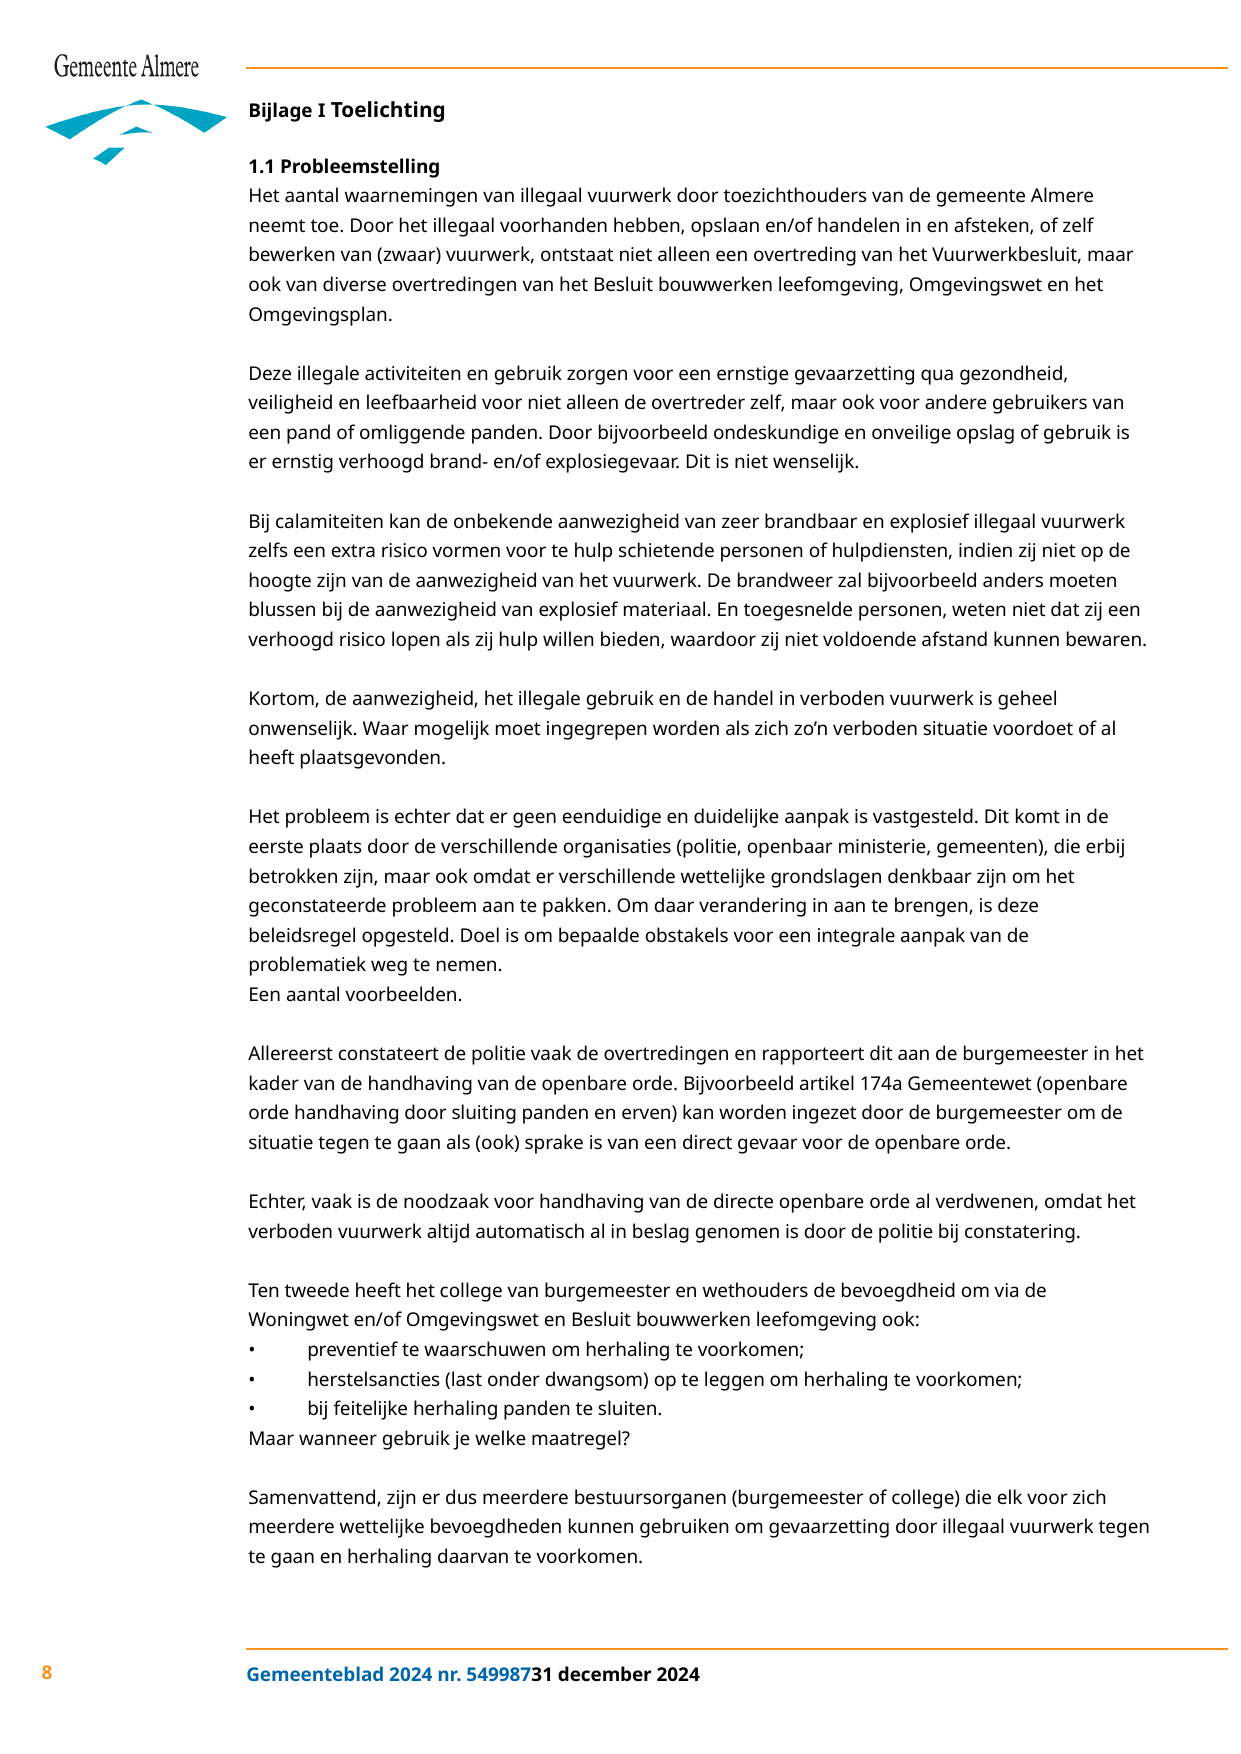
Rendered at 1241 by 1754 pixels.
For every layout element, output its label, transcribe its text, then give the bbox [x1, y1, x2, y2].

text Ten tweede heeft het college van burgemeester en wethouders de bevoegdheid om via de Woningwet en/of Omgevingswet en Besluit bouwwerken leefomgeving ook: [248, 1277, 1152, 1332]
picture [41, 47, 231, 172]
text Bij calamiteiten kan de onbekende aanwezigheid van zeer brandbaar en explosief illegaal vuurwerk zelfs een extra risico vormen voor te hulp schietende personen of hulpdiensten, indien zij niet op de hoogte zijn van de aanwezigheid van het vuurwerk. De brandweer zal bijvoorbeeld anders moeten blussen bij de aanwezigheid van explosief materiaal. En toegesnelde personen, weten niet dat zij een verhoogd risico lopen als zij hulp willen bieden, waardoor zij niet voldoende afstand kunnen bewaren. [248, 508, 1152, 652]
text Kortom, de aanwezigheid, het illegale gebruik en de handel in verboden vuurwerk is geheel onwenselijk. Waar mogelijk moet ingegrepen worden als zich zo’n verboden situatie voordoet of al heeft plaatsgevonden. [248, 685, 1152, 770]
text Echter, vaak is de noodzaak voor handhaving van de directe openbare orde al verdwenen, omdat het verboden vuurwerk altijd automatisch al in beslag genomen is door de politie bij constatering. [248, 1188, 1152, 1244]
list preventief te waarschuwen om herhaling te voorkomen; [248, 1336, 1152, 1362]
list bij feitelijke herhaling panden te sluiten. [248, 1395, 1152, 1421]
text Het aantal waarnemingen van illegaal vuurwerk door toezichthouders van de gemeente Almere neemt toe. Door het illegaal voorhanden hebben, opslaan en/of handelen in en afsteken, of zelf bewerken van (zwaar) vuurwerk, ontstaat niet alleen een overtreding van het Vuurwerkbesluit, maar ook van diverse overtredingen van het Besluit bouwwerken leefomgeving, Omgevingswet en het Omgevingsplan. [248, 182, 1152, 327]
text Maar wanneer gebruik je welke maatregel? [248, 1425, 1152, 1451]
text 1.1 Probleemstelling [248, 153, 1152, 179]
text Bijlage I Toelichting [248, 95, 1152, 123]
list herstelsancties (last onder dwangsom) op te leggen om herhaling te voorkomen; [248, 1366, 1152, 1392]
text Samenvattend, zijn er dus meerdere bestuursorganen (burgemeester of college) die elk voor zich meerdere wettelijke bevoegdheden kunnen gebruiken om gevaarzetting door illegaal vuurwerk tegen te gaan en herhaling daarvan te voorkomen. [248, 1484, 1152, 1569]
text Allereerst constateert de politie vaak de overtredingen en rapporteert dit aan de burgemeester in het kader van de handhaving van de openbare orde. Bijvoorbeeld artikel 174a Gemeentewet (openbare orde handhaving door sluiting panden en erven) kan worden ingezet door de burgemeester om de situatie tegen te gaan als (ook) sprake is van een direct gevaar voor de openbare orde. [248, 1040, 1152, 1155]
text Een aantal voorbeelden. [248, 981, 1152, 1007]
text Het probleem is echter dat er geen eenduidige en duidelijke aanpak is vastgesteld. Dit komt in de eerste plaats door de verschillende organisaties (politie, openbaar ministerie, gemeenten), die erbij betrokken zijn, maar ook omdat er verschillende wettelijke grondslagen denkbaar zijn om het geconstateerde probleem aan te pakken. Om daar verandering in aan te brengen, is deze beleidsregel opgesteld. Doel is om bepaalde obstakels voor een integrale aanpak van de problematiek weg te nemen. [248, 804, 1152, 977]
text Deze illegale activiteiten en gebruik zorgen voor een ernstige gevaarzetting qua gezondheid, veiligheid en leefbaarheid voor niet alleen de overtreder zelf, maar ook voor andere gebruikers van een pand of omliggende panden. Door bijvoorbeeld ondeskundige en onveilige opslag of gebruik is er ernstig verhoogd brand- en/of explosiegevaar. Dit is niet wenselijk. [248, 360, 1152, 474]
